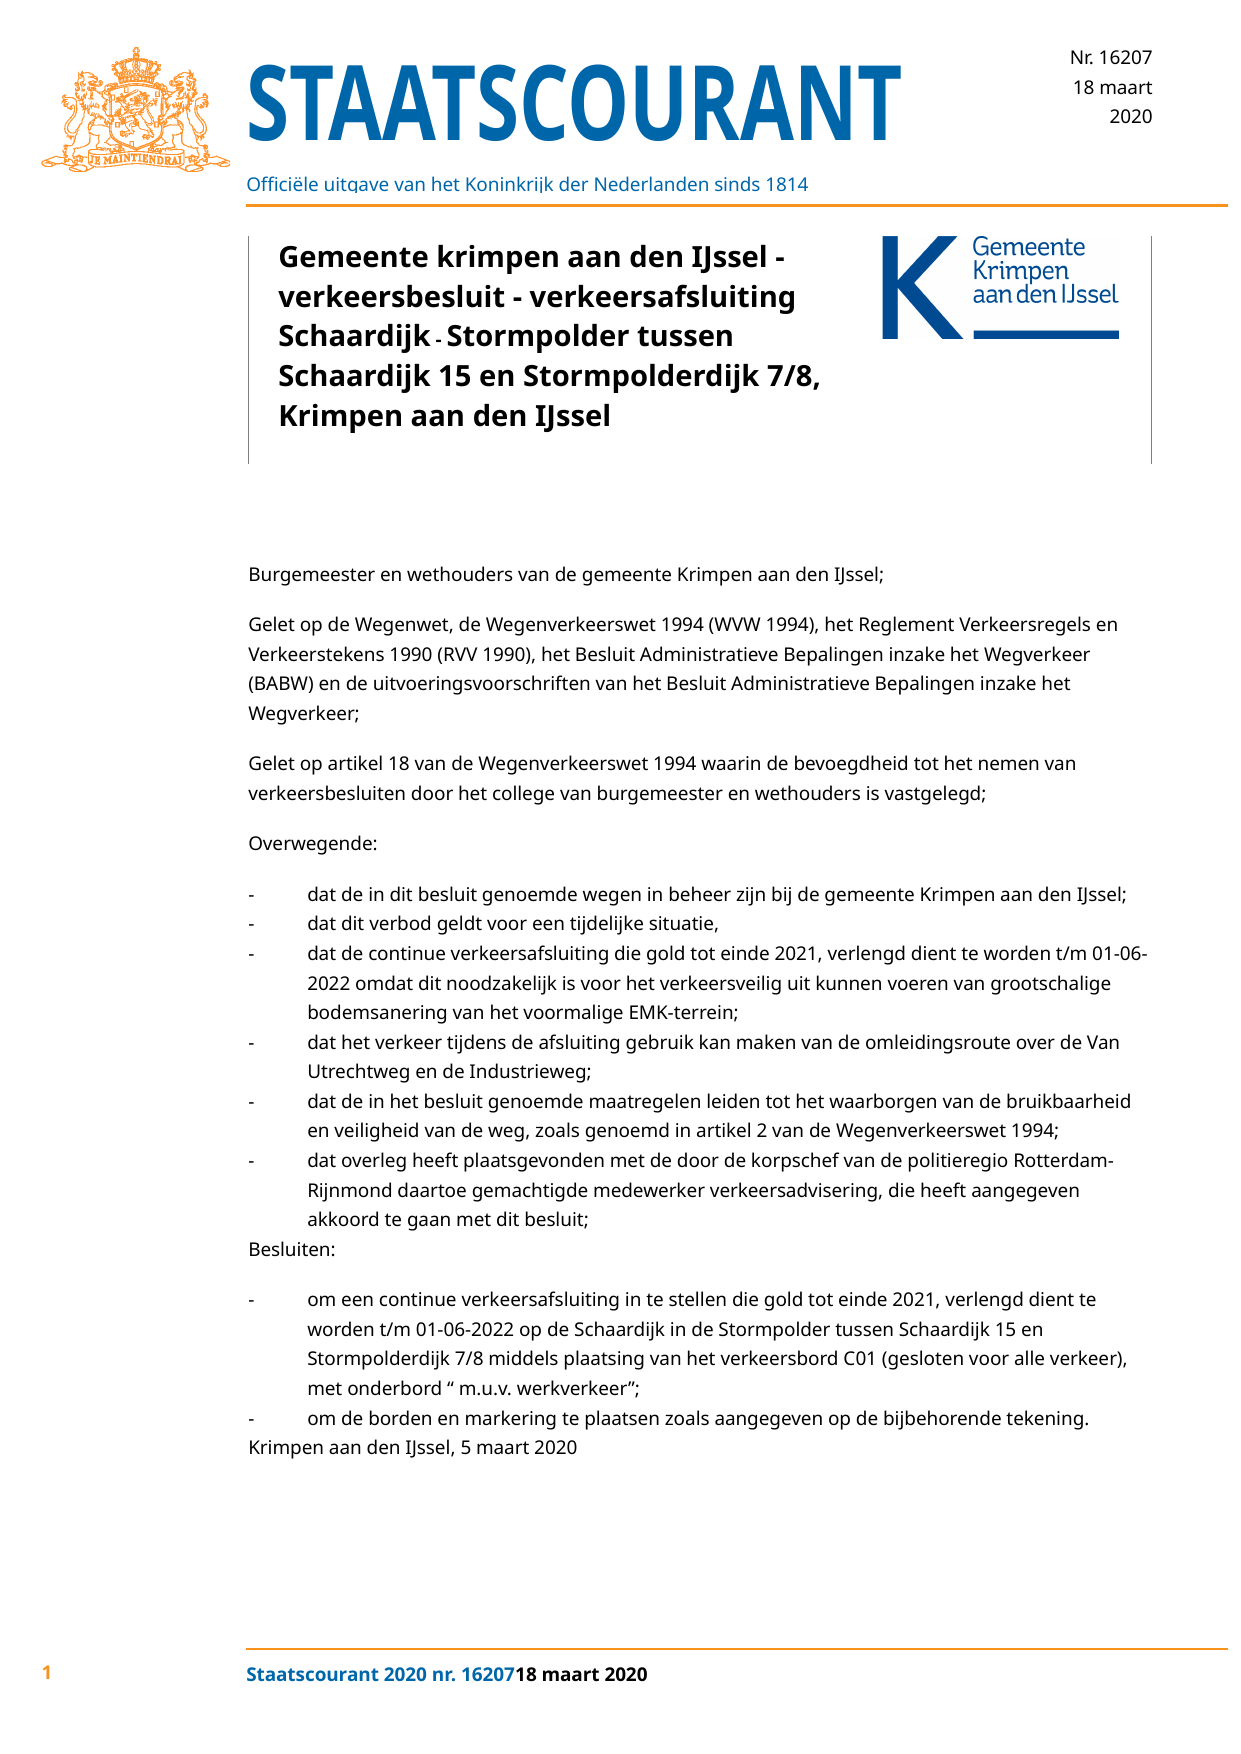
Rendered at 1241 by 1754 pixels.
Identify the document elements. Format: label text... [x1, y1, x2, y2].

picture [882, 236, 1119, 339]
text Besluiten: [248, 1236, 1152, 1262]
list dat de in het besluit genoemde maatregelen leiden tot het waarborgen van de bruikbaarheid en veiligheid van de weg, zoals genoemd in artikel 2 van de Wegenverkeerswet 1994; [248, 1088, 1152, 1143]
picture [41, 47, 231, 172]
list om een continue verkeersafsluiting in te stellen die gold tot einde 2021, verlengd dient te worden t/m 01-06-2022 op de Schaardijk in de Stormpolder tussen Schaardijk 15 en Stormpolderdijk 7/8 middels plaatsing van het verkeersbord C01 (gesloten voor alle verkeer), met onderbord “ m.u.v. werkverkeer”; [248, 1286, 1152, 1401]
list dat de continue verkeersafsluiting die gold tot einde 2021, verlengd dient te worden t/m 01-06-2022 omdat dit noodzakelijk is voor het verkeersveilig uit kunnen voeren van grootschalige bodemsanering van het voormalige EMK-terrein; [248, 940, 1152, 1025]
text Gelet op de Wegenwet, de Wegenverkeerswet 1994 (WVW 1994), het Reglement Verkeersregels en Verkeerstekens 1990 (RVV 1990), het Besluit Administratieve Bepalingen inzake het Wegverkeer (BABW) en de uitvoeringsvoorschriften van het Besluit Administratieve Bepalingen inzake het Wegverkeer; [248, 611, 1152, 726]
table_header [850, 236, 882, 338]
table_header [850, 339, 1151, 464]
list dat de in dit besluit genoemde wegen in beheer zijn bij de gemeente Krimpen aan den IJssel; [248, 881, 1152, 907]
text Overwegende: [248, 831, 1152, 856]
list dat het verkeer tijdens de afsluiting gebruik kan maken van de omleidingsroute over de Van Utrechtweg en de Industrieweg; [248, 1029, 1152, 1084]
table_header Gemeente krimpen aan den IJssel - verkeersbesluit - verkeersafsluiting Schaardijk - Stormpolder tussen Schaardijk 15 en Stormpolderdijk 7/8, Krimpen aan den IJssel [249, 236, 850, 464]
text Burgemeester en wethouders van de gemeente Krimpen aan den IJssel; [248, 561, 1152, 587]
text Gelet op artikel 18 van de Wegenverkeerswet 1994 waarin de bevoegdheid tot het nemen van verkeersbesluiten door het college van burgemeester en wethouders is vastgelegd; [248, 751, 1152, 806]
table_header [1119, 236, 1151, 338]
text Krimpen aan den IJssel, 5 maart 2020 [248, 1434, 1152, 1460]
list dat overleg heeft plaatsgevonden met de door de korpschef van de politieregio Rotterdam-Rijnmond daartoe gemachtigde medewerker verkeersadvisering, die heeft aangegeven akkoord te gaan met dit besluit; [248, 1147, 1152, 1232]
list dat dit verbod geldt voor een tijdelijke situatie, [248, 911, 1152, 936]
list om de borden en markering te plaatsen zoals aangegeven op de bijbehorende tekening. [248, 1405, 1152, 1431]
